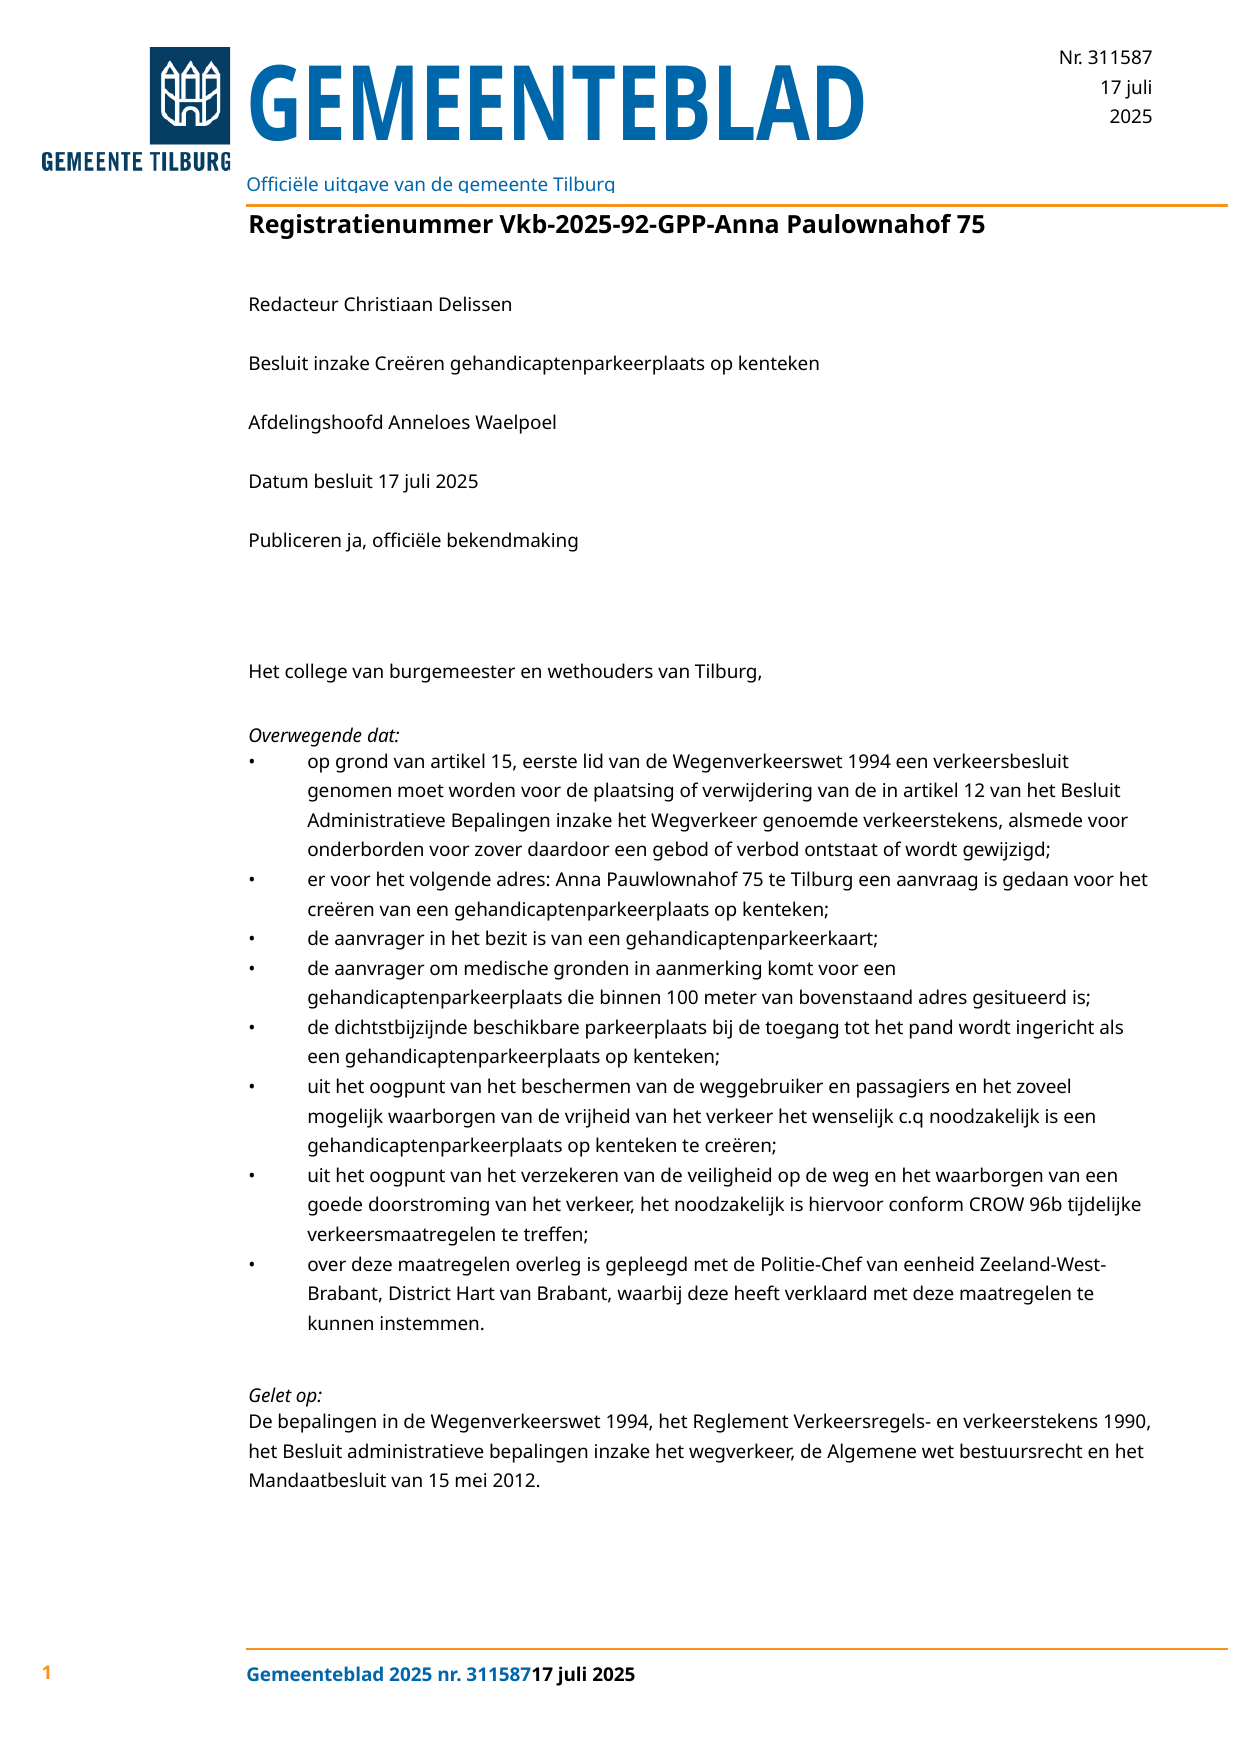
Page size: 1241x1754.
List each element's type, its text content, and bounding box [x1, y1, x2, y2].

list op grond van artikel 15, eerste lid van de Wegenverkeerswet 1994 een verkeersbesluit genomen moet worden voor de plaatsing of verwijdering van de in artikel 12 van het Besluit Administratieve Bepalingen inzake het Wegverkeer genoemde verkeerstekens, alsmede voor onderborden voor zover daardoor een gebod of verbod ontstaat of wordt gewijzigd; [248, 748, 1152, 862]
list uit het oogpunt van het beschermen van de weggebruiker en passagiers en het zoveel mogelijk waarborgen van de vrijheid van het verkeer het wenselijk c.q noodzakelijk is een gehandicaptenparkeerplaats op kenteken te creëren; [248, 1073, 1152, 1158]
list uit het oogpunt van het verzekeren van de veiligheid op de weg en het waarborgen van een goede doorstroming van het verkeer, het noodzakelijk is hiervoor conform CROW 96b tijdelijke verkeersmaatregelen te treffen; [248, 1162, 1152, 1247]
list er voor het volgende adres: Anna Pauwlownahof 75 te Tilburg een aanvraag is gedaan voor het creëren van een gehandicaptenparkeerplaats op kenteken; [248, 866, 1152, 921]
text Redacteur Christiaan Delissen [248, 291, 1152, 317]
text De bepalingen in de Wegenverkeerswet 1994, het Reglement Verkeersregels- en verkeerstekens 1990, het Besluit administratieve bepalingen inzake het wegverkeer, de Algemene wet bestuursrecht en het Mandaatbesluit van 15 mei 2012. [248, 1408, 1152, 1493]
text Overwegende dat: [248, 722, 1152, 748]
list over deze maatregelen overleg is gepleegd met de Politie-Chef van eenheid Zeeland-West-Brabant, District Hart van Brabant, waarbij deze heeft verklaard met deze maatregelen te kunnen instemmen. [248, 1251, 1152, 1336]
text Gelet op: [248, 1383, 1152, 1408]
text Besluit inzake Creëren gehandicaptenparkeerplaats op kenteken [248, 350, 1152, 376]
picture [41, 47, 231, 172]
text Datum besluit 17 juli 2025 [248, 468, 1152, 494]
list de dichtstbijzijnde beschikbare parkeerplaats bij de toegang tot het pand wordt ingericht als een gehandicaptenparkeerplaats op kenteken; [248, 1014, 1152, 1069]
text Publiceren ja, officiële bekendmaking [248, 528, 1152, 553]
text Registratienummer Vkb-2025-92-GPP-Anna Paulownahof 75 [248, 207, 1152, 241]
text Afdelingshoofd Anneloes Waelpoel [248, 409, 1152, 435]
text Het college van burgemeester en wethouders van Tilburg, [248, 658, 1152, 684]
list de aanvrager in het bezit is van een gehandicaptenparkeerkaart; [248, 925, 1152, 951]
list de aanvrager om medische gronden in aanmerking komt voor een gehandicaptenparkeerplaats die binnen 100 meter van bovenstaand adres gesitueerd is; [248, 955, 1152, 1010]
